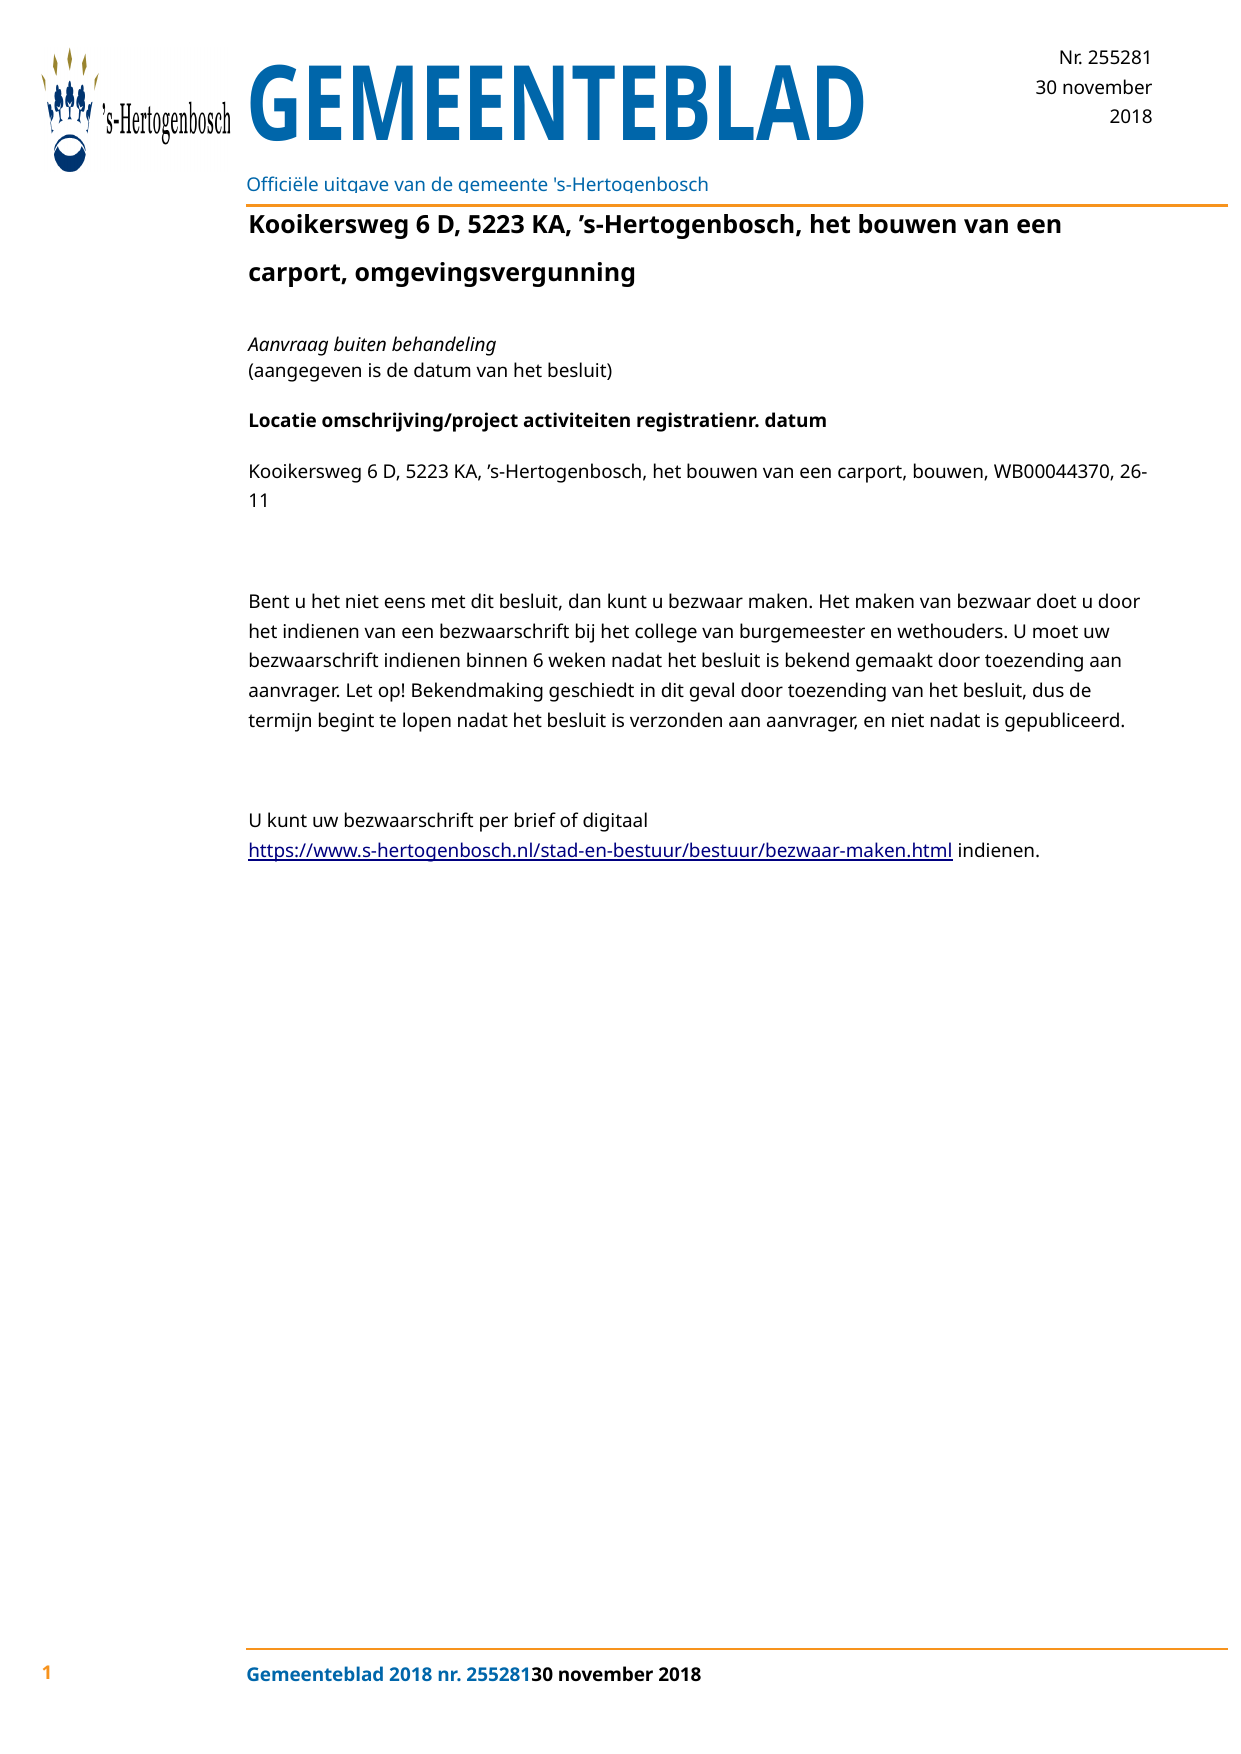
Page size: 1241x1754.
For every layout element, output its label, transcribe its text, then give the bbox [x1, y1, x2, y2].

picture [41, 47, 231, 172]
text Bent u het niet eens met dit besluit, dan kunt u bezwaar maken. Het maken van bezwaar doet u door het indienen van een bezwaarschrift bij het college van burgemeester en wethouders. U moet uw bezwaarschrift indienen binnen 6 weken nadat het besluit is bekend gemaakt door toezending aan aanvrager. Let op! Bekendmaking geschiedt in dit geval door toezending van het besluit, dus de termijn begint te lopen nadat het besluit is verzonden aan aanvrager, en niet nadat is gepubliceerd. [248, 588, 1152, 732]
text Kooikersweg 6 D, 5223 KA, ’s-Hertogenbosch, het bouwen van een carport, bouwen, WB00044370, 26-11 [248, 458, 1152, 513]
text Kooikersweg 6 D, 5223 KA, ’s-Hertogenbosch, het bouwen van een carport, omgevingsvergunning [248, 207, 1152, 288]
text Locatie omschrijving/project activiteiten registratienr. datum [248, 408, 1152, 433]
text Aanvraag buiten behandeling [248, 331, 1152, 357]
text U kunt uw bezwaarschrift per brief of digitaal https://www.s-hertogenbosch.nl/stad-en-bestuur/bestuur/bezwaar-maken.html indienen. [248, 808, 1152, 863]
text (aangegeven is de datum van het besluit) [248, 357, 1152, 383]
